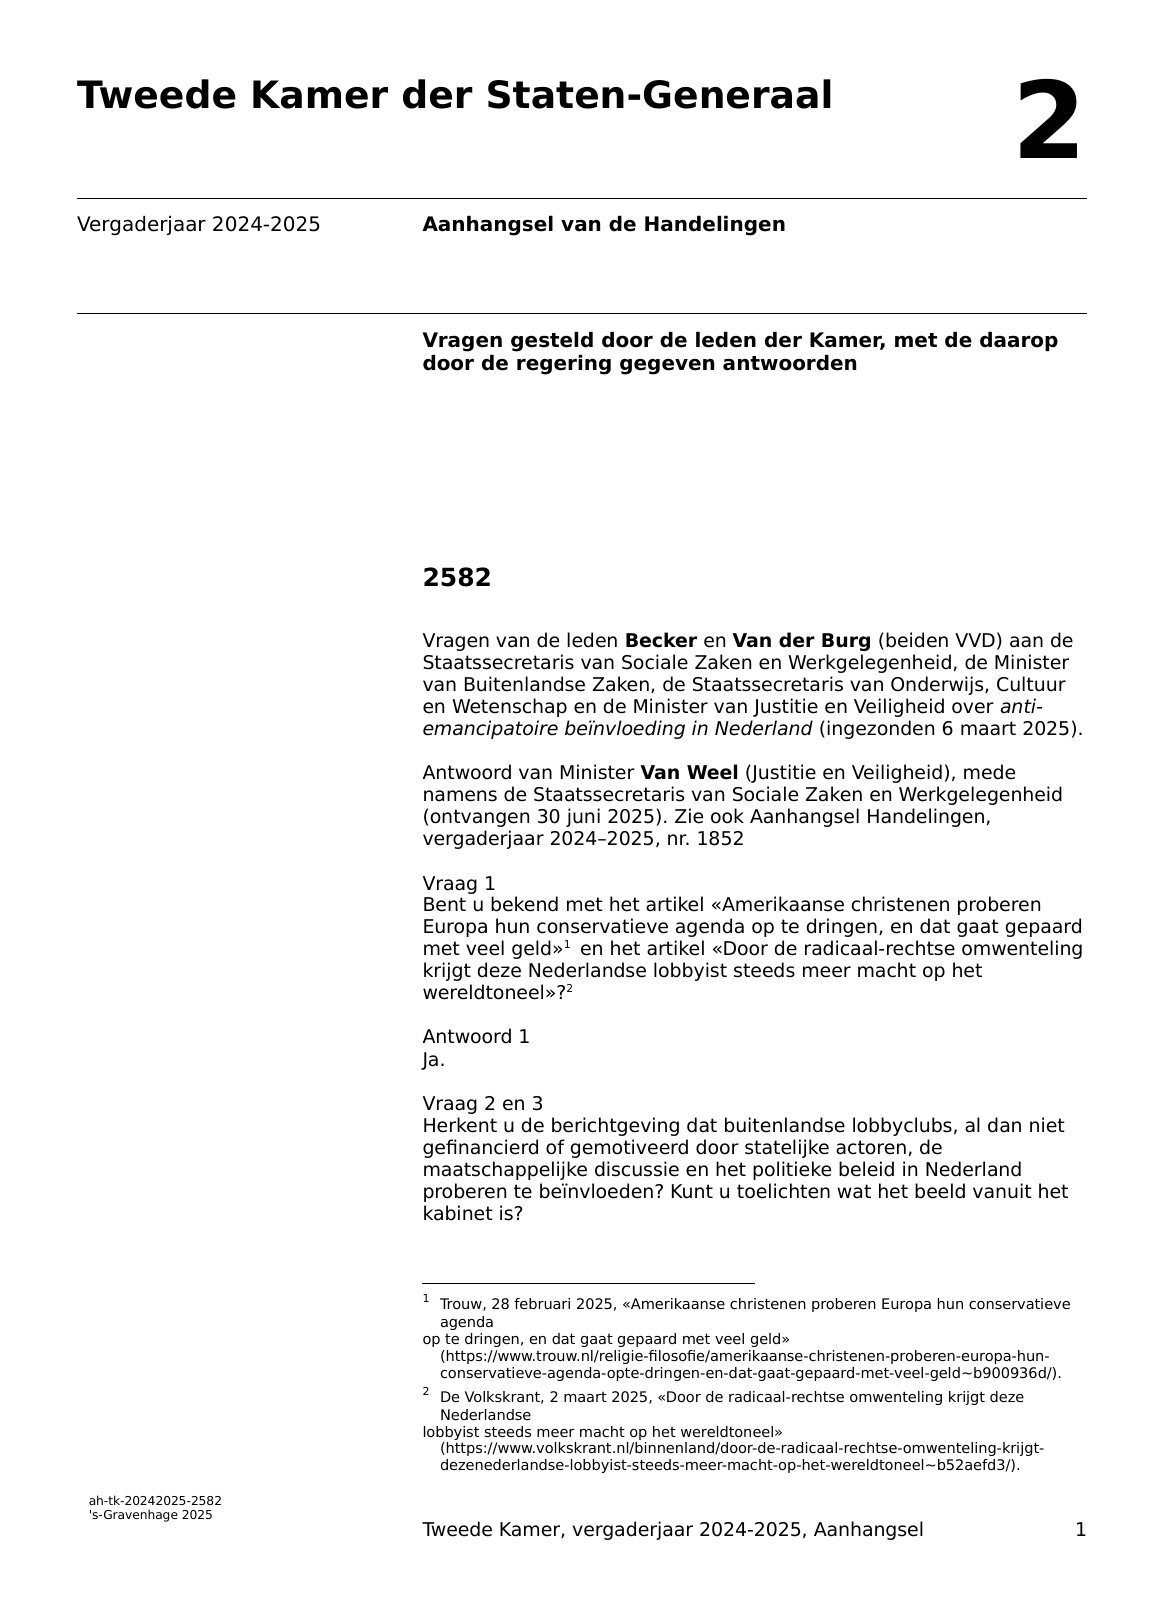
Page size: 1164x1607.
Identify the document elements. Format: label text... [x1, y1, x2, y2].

text Herkent u de berichtgeving dat buitenlandse lobbyclubs, al dan niet gefinancierd of gemotiveerd door statelijke actoren, de maatschappelijke discussie en het politieke beleid in Nederland proberen te beïnvloeden? Kunt u toelichten wat het beeld vanuit het kabinet is? [422, 1114, 1087, 1224]
text 's-Gravenhage 2025 [88, 1508, 323, 1522]
text Antwoord van Minister Van Weel (Justitie en Veiligheid), mede namens de Staatssecretaris van Sociale Zaken en Werkgelegenheid (ontvangen 30 juni 2025). Zie ook Aanhangsel Handelingen, vergaderjaar 2024–2025, nr. 1852 [422, 762, 1087, 850]
text Ja. [422, 1048, 1087, 1070]
text Bent u bekend met het artikel «Amerikaanse christenen proberen Europa hun conservatieve agenda op te dringen, en dat gaat gepaard met veel geld» en het artikel «Door de radicaal-rechtse omwenteling krijgt deze Nederlandse lobbyist steeds meer macht op het wereldtoneel»? [422, 894, 1087, 1004]
text Vraag 2 en 3 [422, 1093, 1087, 1114]
text op te dringen, en dat gaat gepaard met veel geld» (https://www.trouw.nl/religie-filosofie/amerikaanse-christenen-proberen-europa-hun-conservatieve-agenda-opte-dringen-en-dat-gaat-gepaard-met-veel-geld~b900936d/). [422, 1331, 1087, 1382]
table_cell Vergaderjaar 2024-2025 [77, 199, 422, 313]
text Antwoord 1 [422, 1026, 1087, 1048]
text Vragen van de leden Becker en Van der Burg (beiden VVD) aan de Staatssecretaris van Sociale Zaken en Werkgelegenheid, de Minister van Buitenlandse Zaken, de Staatssecretaris van Onderwijs, Cultuur en Wetenschap en de Minister van Justitie en Veiligheid over anti-emancipatoire beïnvloeding in Nederland (ingezonden 6 maart 2025). [422, 630, 1087, 740]
text Trouw, 28 februari 2025, «Amerikaanse christenen proberen Europa hun conservatieve agenda [422, 1292, 1087, 1331]
table_cell Aanhangsel van de Handelingen [422, 199, 1087, 313]
table_header 2 [886, 59, 1087, 198]
table_cell [77, 314, 422, 375]
text ah-tk-20242025-2582 [88, 1494, 323, 1508]
table_cell Vragen gesteld door de leden der Kamer, met de daarop door de regering gegeven antwoorden [422, 314, 1087, 375]
table_header Tweede Kamer der Staten-Generaal [77, 59, 886, 198]
text Vraag 1 [422, 872, 1087, 894]
text 2582 [422, 563, 1087, 592]
text lobbyist steeds meer macht op het wereldtoneel» (https://www.volkskrant.nl/binnenland/door-de-radicaal-rechtse-omwenteling-krijgt-dezenederlandse-lobbyist-steeds-meer-macht-op-het-wereldtoneel~b52aefd3/). [422, 1424, 1087, 1474]
text De Volkskrant, 2 maart 2025, «Door de radicaal-rechtse omwenteling krijgt deze Nederlandse [422, 1385, 1087, 1424]
